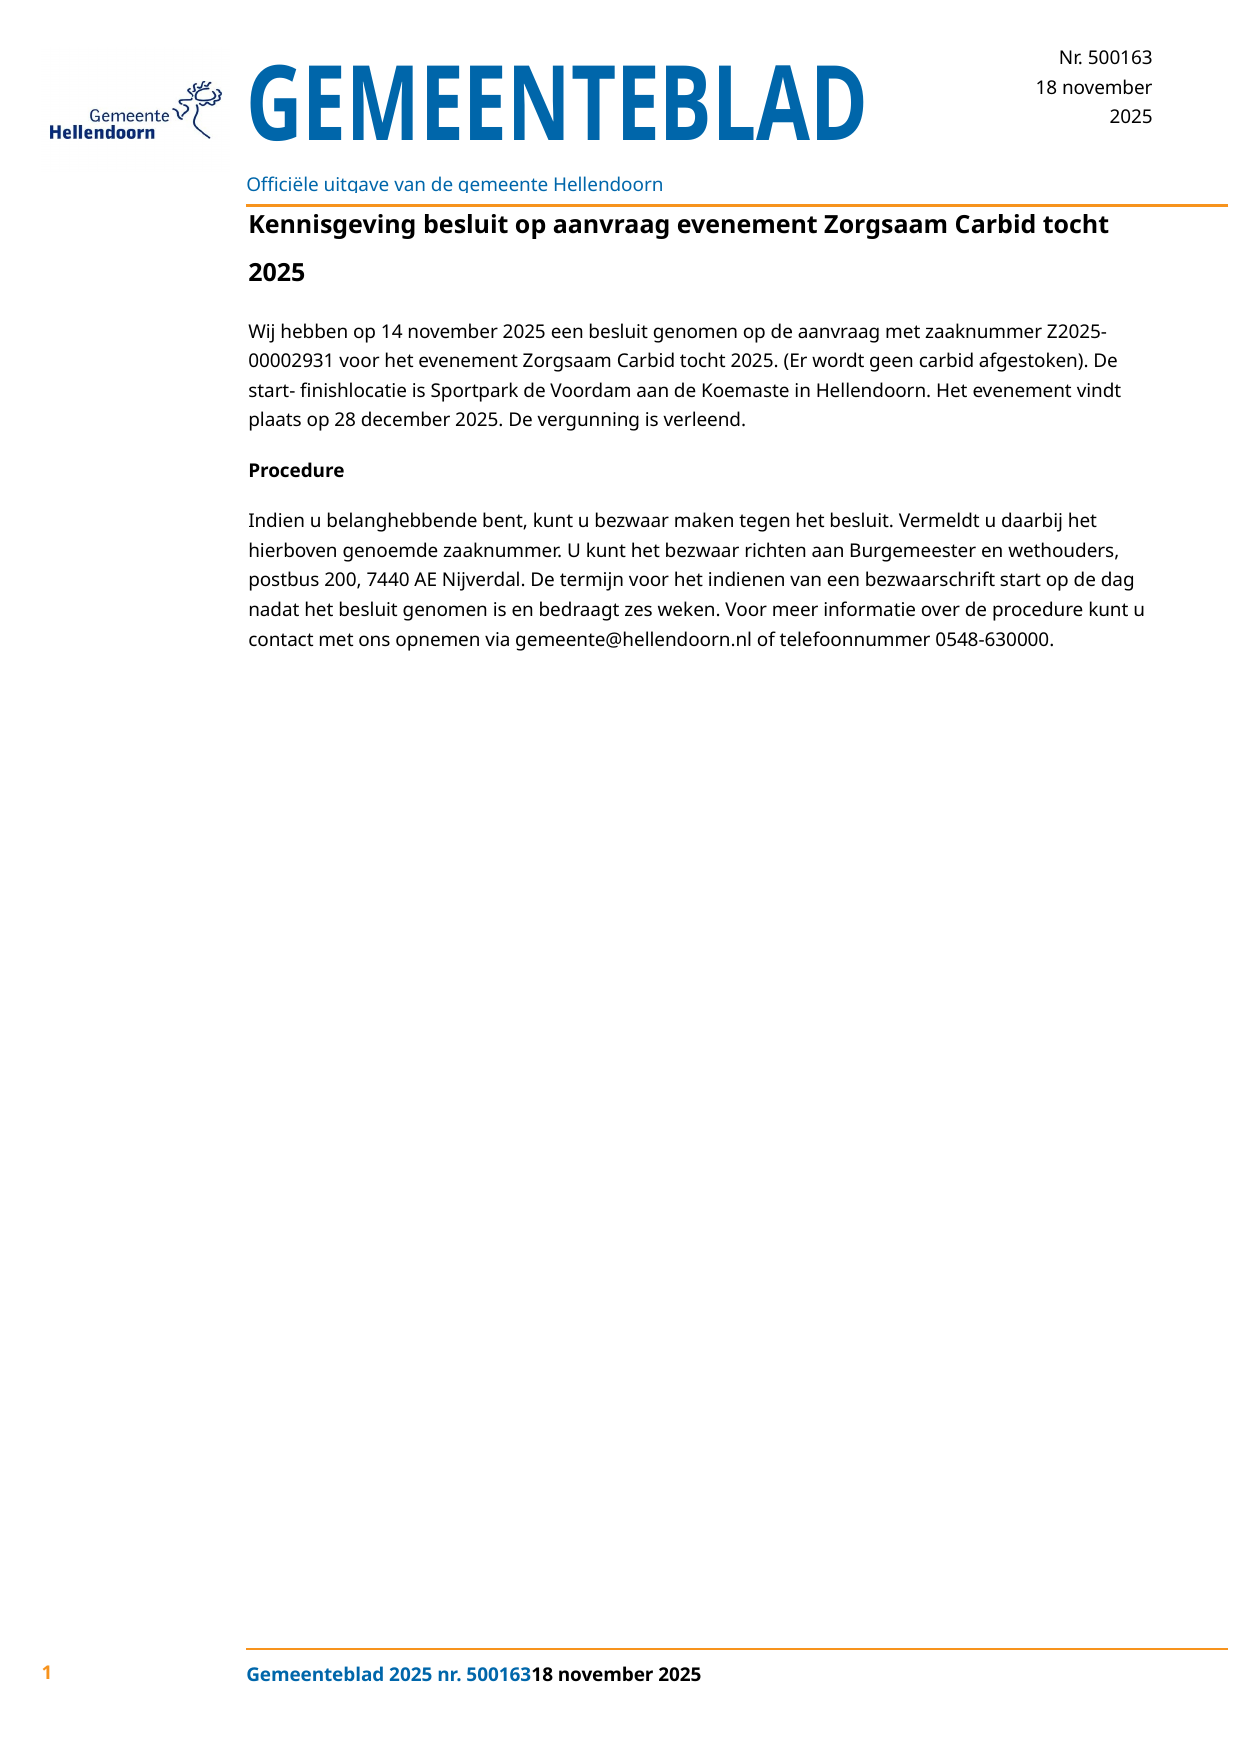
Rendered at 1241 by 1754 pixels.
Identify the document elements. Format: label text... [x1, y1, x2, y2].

text Procedure [248, 457, 1152, 483]
text Wij hebben op 14 november 2025 een besluit genomen op de aanvraag met zaaknummer Z2025-00002931 voor het evenement Zorgsaam Carbid tocht 2025. (Er wordt geen carbid afgestoken). De start- finishlocatie is Sportpark de Voordam aan de Koemaste in Hellendoorn. Het evenement vindt plaats op 28 december 2025. De vergunning is verleend. [248, 318, 1152, 432]
text Kennisgeving besluit op aanvraag evenement Zorgsaam Carbid tocht 2025 [248, 207, 1152, 288]
text Indien u belanghebbende bent, kunt u bezwaar maken tegen het besluit. Vermeldt u daarbij het hierboven genoemde zaaknummer. U kunt het bezwaar richten aan Burgemeester en wethouders, postbus 200, 7440 AE Nijverdal. De termijn voor het indienen van een bezwaarschrift start op de dag nadat het besluit genomen is en bedraagt zes weken. Voor meer informatie over de procedure kunt u contact met ons opnemen via gemeente@hellendoorn.nl of telefoonnummer 0548-630000. [248, 507, 1152, 652]
picture [41, 47, 231, 172]
